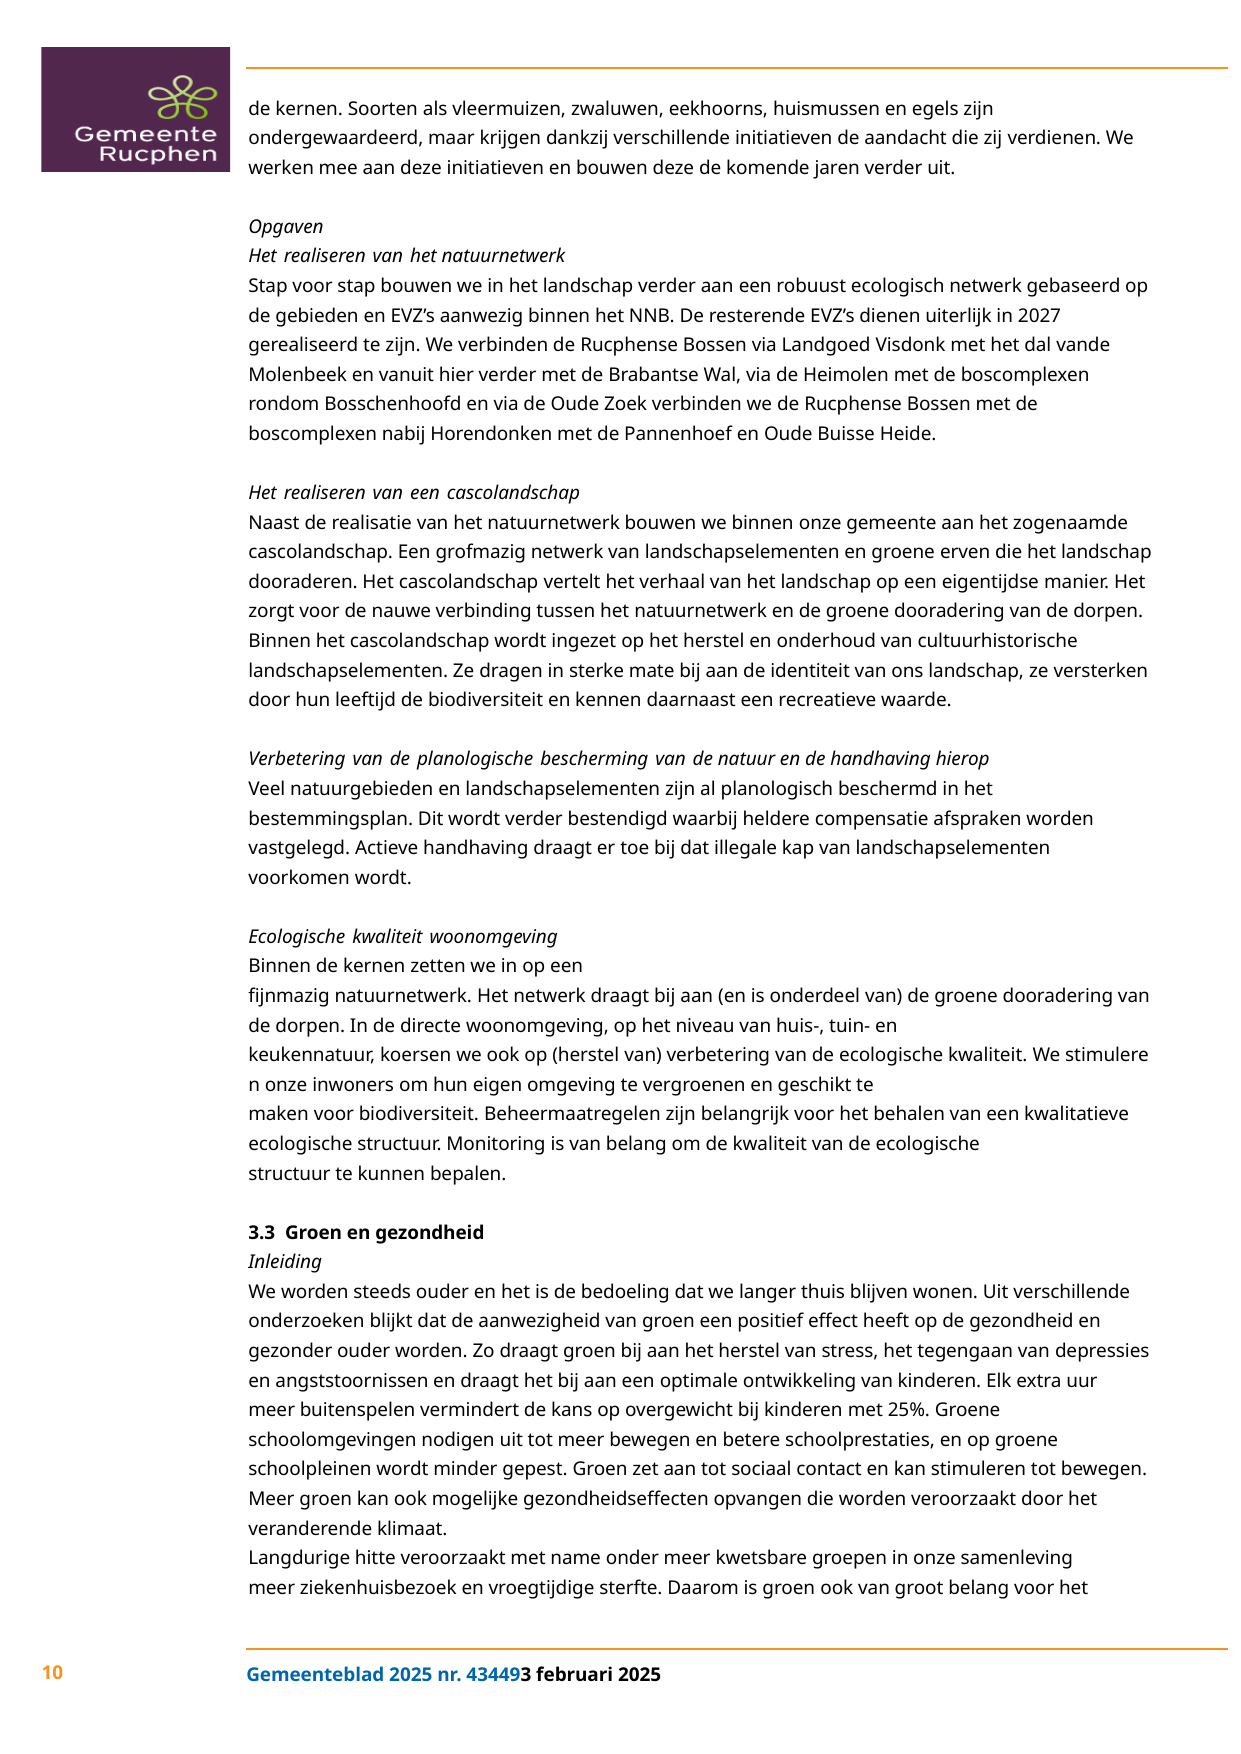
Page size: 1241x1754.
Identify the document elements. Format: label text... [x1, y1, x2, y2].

text Stap voor stap bouwen we in het landschap verder aan een robuust ecologisch netwerk gebaseerd op de gebieden en EVZ’s aanwezig binnen het NNB. De resterende EVZ’s dienen uiterlijk in 2027 gerealiseerd te zijn. We verbinden de Rucphense Bossen via Landgoed Visdonk met het dal vande Molenbeek en vanuit hier verder met de Brabantse Wal, via de Heimolen met de boscomplexen rondom Bosschenhoofd en via de Oude Zoek verbinden we de Rucphense Bossen met de boscomplexen nabij Horendonken met de Pannenhoef en Oude Buisse Heide. [248, 272, 1152, 446]
text Opgaven [248, 213, 1152, 239]
text Binnen het cascolandschap wordt ingezet op het herstel en onderhoud van cultuurhistorische landschapselementen. Ze dragen in sterke mate bij aan de identiteit van ons landschap, ze versterken door hun leeftijd de biodiversiteit en kennen daarnaast een recreatieve waarde. [248, 627, 1152, 712]
text Verbetering van de planologische bescherming van de natuur en de handhaving hierop [248, 746, 1152, 771]
text 3.3 Groen en gezondheid [248, 1219, 1152, 1245]
text Binnen de kernen zetten we in op een fijnmazig natuurnetwerk. Het netwerk draagt bij aan (en is onderdeel van) de groene dooradering van de dorpen. In de directe woonomgeving, op het niveau van huis-, tuin- en keukennatuur, koersen we ook op (herstel van) verbetering van de ecologische kwaliteit. We stimuleren onze inwoners om hun eigen omgeving te vergroenen en geschikt te maken voor biodiversiteit. Beheermaatregelen zijn belangrijk voor het behalen van een kwalitatieve ecologische structuur. Monitoring is van belang om de kwaliteit van de ecologische structuur te kunnen bepalen. [248, 953, 1152, 1186]
text Ecologische kwaliteit woonomgeving [248, 923, 1152, 949]
text Veel natuurgebieden en landschapselementen zijn al planologisch beschermd in het bestemmingsplan. Dit wordt verder bestendigd waarbij heldere compensatie afspraken worden vastgelegd. Actieve handhaving draagt er toe bij dat illegale kap van landschapselementen voorkomen wordt. [248, 775, 1152, 890]
text We worden steeds ouder en het is de bedoeling dat we langer thuis blijven wonen. Uit verschillende onderzoeken blijkt dat de aanwezigheid van groen een positief effect heeft op de gezondheid en gezonder ouder worden. Zo draagt groen bij aan het herstel van stress, het tegengaan van depressies en angststoornissen en draagt het bij aan een optimale ontwikkeling van kinderen. Elk extra uur meer buitenspelen vermindert de kans op overgewicht bij kinderen met 25%. Groene schoolomgevingen nodigen uit tot meer bewegen en betere schoolprestaties, en op groene schoolpleinen wordt minder gepest. Groen zet aan tot sociaal contact en kan stimuleren tot bewegen. Meer groen kan ook mogelijke gezondheidseffecten opvangen die worden veroorzaakt door het veranderende klimaat. [248, 1278, 1152, 1541]
text de kernen. Soorten als vleermuizen, zwaluwen, eekhoorns, huismussen en egels zijn ondergewaardeerd, maar krijgen dankzij verschillende initiatieven de aandacht die zij verdienen. We werken mee aan deze initiatieven en bouwen deze de komende jaren verder uit. [248, 95, 1152, 180]
text Het realiseren van het natuurnetwerk [248, 243, 1152, 268]
picture [41, 47, 231, 172]
text Het realiseren van een cascolandschap [248, 479, 1152, 505]
text Inleiding [248, 1248, 1152, 1274]
text Langdurige hitte veroorzaakt met name onder meer kwetsbare groepen in onze samenleving meer ziekenhuisbezoek en vroegtijdige sterfte. Daarom is groen ook van groot belang voor het [248, 1544, 1152, 1600]
text Naast de realisatie van het natuurnetwerk bouwen we binnen onze gemeente aan het zogenaamde cascolandschap. Een grofmazig netwerk van landschapselementen en groene erven die het landschap dooraderen. Het cascolandschap vertelt het verhaal van het landschap op een eigentijdse manier. Het zorgt voor de nauwe verbinding tussen het natuurnetwerk en de groene dooradering van de dorpen. [248, 509, 1152, 623]
